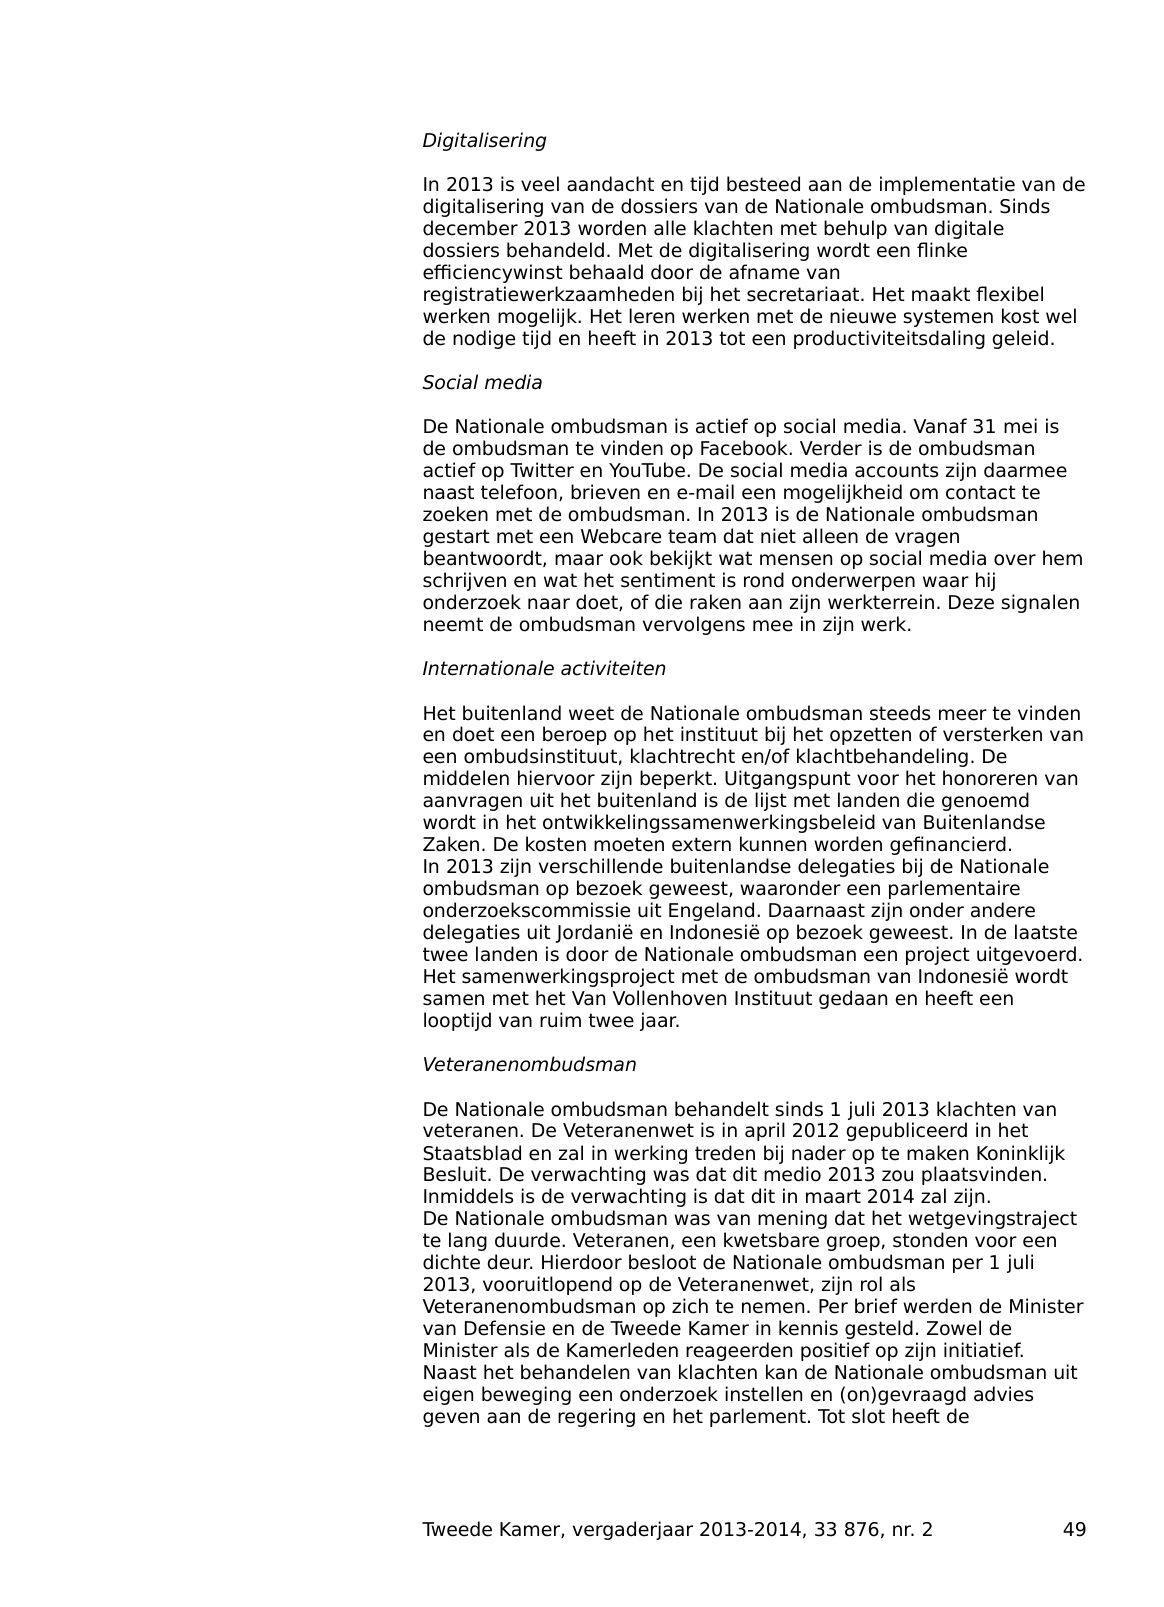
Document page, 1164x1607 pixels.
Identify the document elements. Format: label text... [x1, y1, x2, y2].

subtitle Internationale activiteiten [422, 658, 1087, 680]
text Het buitenland weet de Nationale ombudsman steeds meer te vinden en doet een beroep op het instituut bij het opzetten of versterken van een ombudsinstituut, klachtrecht en/of klachtbehandeling. De middelen hiervoor zijn beperkt. Uitgangspunt voor het honoreren van aanvragen uit het buitenland is de lijst met landen die genoemd wordt in het ontwikkelingssamenwerkingsbeleid van Buitenlandse Zaken. De kosten moeten extern kunnen worden gefinancierd. [422, 702, 1087, 856]
text De Nationale ombudsman was van mening dat het wetgevingstraject te lang duurde. Veteranen, een kwetsbare groep, stonden voor een dichte deur. Hierdoor besloot de Nationale ombudsman per 1 juli 2013, vooruitlopend op de Veteranenwet, zijn rol als Veteranenombudsman op zich te nemen. Per brief werden de Minister van Defensie en de Tweede Kamer in kennis gesteld. Zowel de Minister als de Kamerleden reageerden positief op zijn initiatief. [422, 1208, 1087, 1362]
text In 2013 is veel aandacht en tijd besteed aan de implementatie van de digitalisering van de dossiers van de Nationale ombudsman. Sinds december 2013 worden alle klachten met behulp van digitale dossiers behandeld. Met de digitalisering wordt een flinke efficiencywinst behaald door de afname van registratiewerkzaamheden bij het secretariaat. Het maakt flexibel werken mogelijk. Het leren werken met de nieuwe systemen kost wel de nodige tijd en heeft in 2013 tot een productiviteitsdaling geleid. [422, 174, 1087, 350]
text Naast het behandelen van klachten kan de Nationale ombudsman uit eigen beweging een onderzoek instellen en (on)gevraagd advies geven aan de regering en het parlement. Tot slot heeft de [422, 1362, 1087, 1428]
subtitle Social media [422, 372, 1087, 394]
text De Nationale ombudsman is actief op social media. Vanaf 31 mei is de ombudsman te vinden op Facebook. Verder is de ombudsman actief op Twitter en YouTube. De social media accounts zijn daarmee naast telefoon, brieven en e-mail een mogelijkheid om contact te zoeken met de ombudsman. In 2013 is de Nationale ombudsman gestart met een Webcare team dat niet alleen de vragen beantwoordt, maar ook bekijkt wat mensen op social media over hem schrijven en wat het sentiment is rond onderwerpen waar hij onderzoek naar doet, of die raken aan zijn werkterrein. Deze signalen neemt de ombudsman vervolgens mee in zijn werk. [422, 416, 1087, 636]
subtitle Digitalisering [422, 130, 1087, 152]
subtitle Veteranenombudsman [422, 1054, 1087, 1076]
text De Nationale ombudsman behandelt sinds 1 juli 2013 klachten van veteranen. De Veteranenwet is in april 2012 gepubliceerd in het Staatsblad en zal in werking treden bij nader op te maken Koninklijk Besluit. De verwachting was dat dit medio 2013 zou plaatsvinden. Inmiddels is de verwachting is dat dit in maart 2014 zal zijn. [422, 1098, 1087, 1208]
text In 2013 zijn verschillende buitenlandse delegaties bij de Nationale ombudsman op bezoek geweest, waaronder een parlementaire onderzoekscommissie uit Engeland. Daarnaast zijn onder andere delegaties uit Jordanië en Indonesië op bezoek geweest. In de laatste twee landen is door de Nationale ombudsman een project uitgevoerd. Het samenwerkingsproject met de ombudsman van Indonesië wordt samen met het Van Vollenhoven Instituut gedaan en heeft een looptijd van ruim twee jaar. [422, 856, 1087, 1032]
